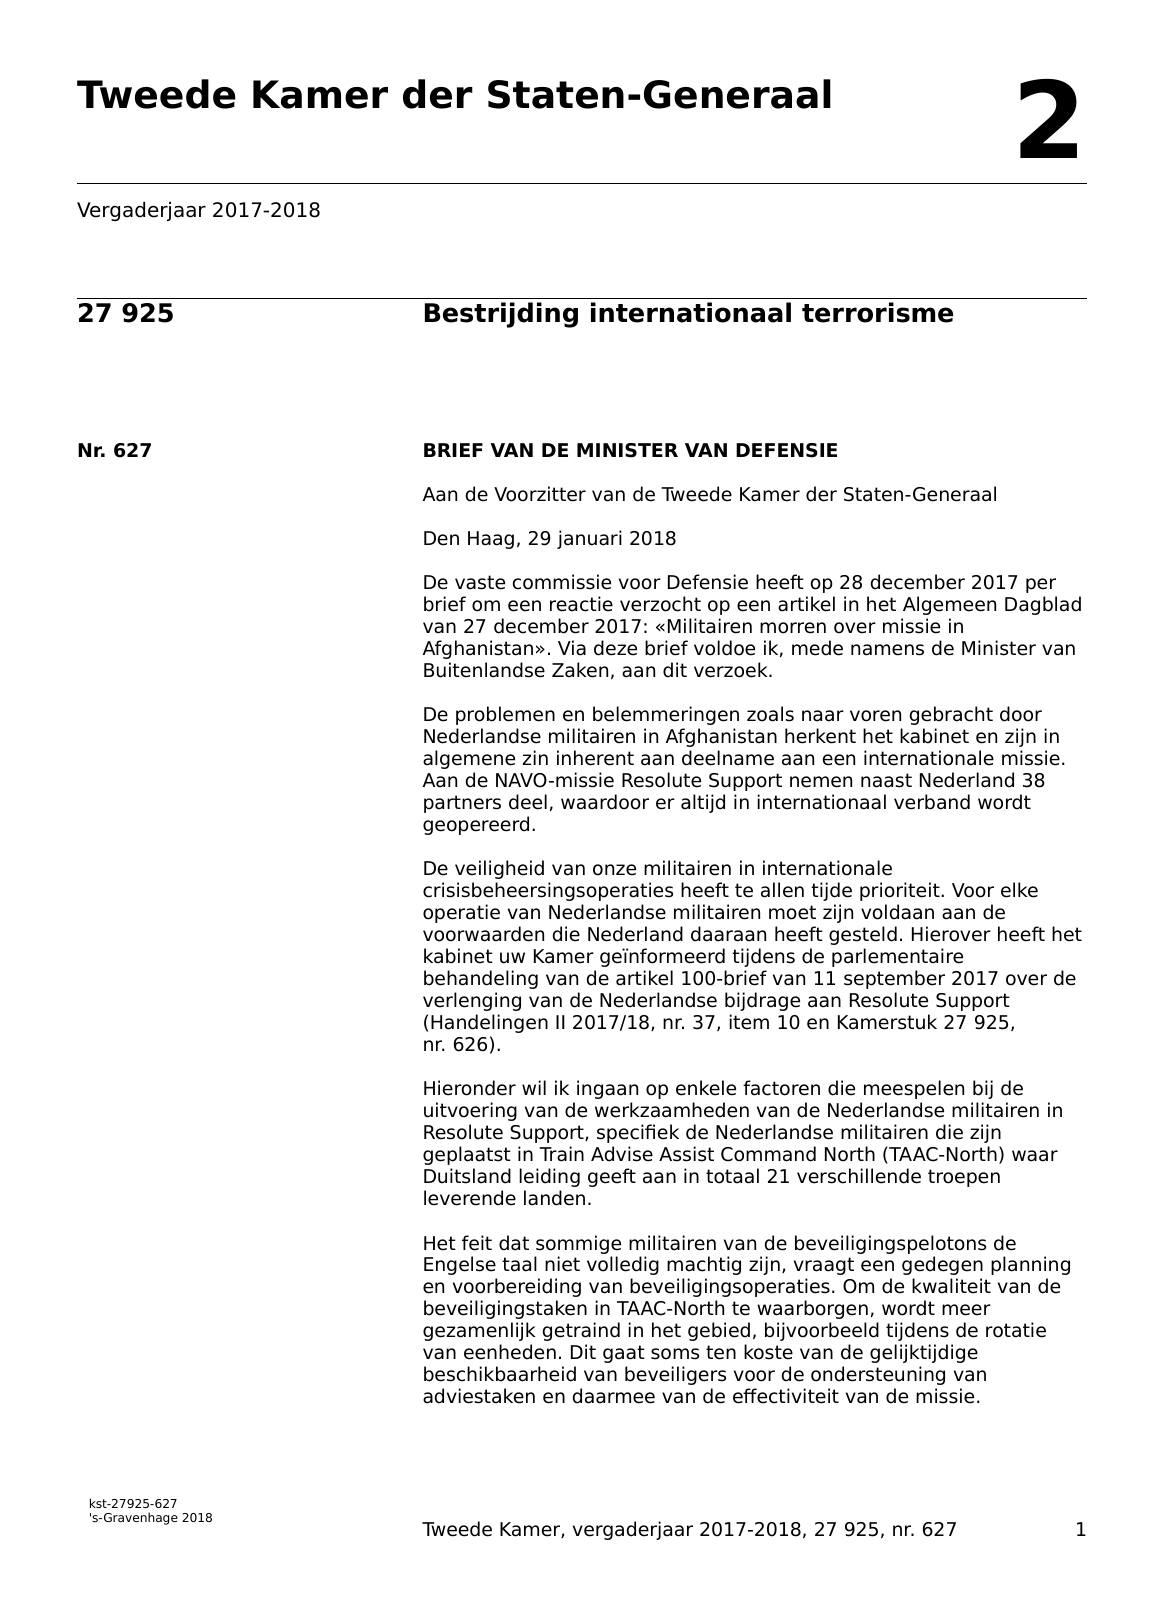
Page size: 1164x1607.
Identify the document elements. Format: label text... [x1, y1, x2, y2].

text kst-27925-627 [88, 1497, 323, 1511]
text Den Haag, 29 januari 2018 [422, 528, 1087, 550]
text De veiligheid van onze militairen in internationale crisisbeheersingsoperaties heeft te allen tijde prioriteit. Voor elke operatie van Nederlandse militairen moet zijn voldaan aan de voorwaarden die Nederland daaraan heeft gesteld. Hierover heeft het kabinet uw Kamer geïnformeerd tijdens de parlementaire behandeling van de artikel 100-brief van 11 september 2017 over de verlenging van de Nederlandse bijdrage aan Resolute Support (Handelingen II 2017/18, nr. 37, item 10 en Kamerstuk 27 925, nr. 626). [422, 858, 1087, 1056]
table_header 2 [886, 59, 1087, 183]
table_cell Vergaderjaar 2017-2018 [77, 184, 1087, 298]
text Het feit dat sommige militairen van de beveiligingspelotons de Engelse taal niet volledig machtig zijn, vraagt een gedegen planning en voorbereiding van beveiligingsoperaties. Om de kwaliteit van de beveiligingstaken in TAAC-North te waarborgen, wordt meer gezamenlijk getraind in het gebied, bijvoorbeeld tijdens de rotatie van eenheden. Dit gaat soms ten koste van de gelijktijdige beschikbaarheid van beveiligers voor de ondersteuning van adviestaken en daarmee van de effectiviteit van de missie. [422, 1232, 1087, 1408]
text 's-Gravenhage 2018 [88, 1511, 323, 1525]
text De vaste commissie voor Defensie heeft op 28 december 2017 per brief om een reactie verzocht op een artikel in het Algemeen Dagblad van 27 december 2017: «Militairen morren over missie in Afghanistan». Via deze brief voldoe ik, mede namens de Minister van Buitenlandse Zaken, aan dit verzoek. [422, 572, 1087, 682]
text Aan de Voorzitter van de Tweede Kamer der Staten-Generaal [422, 484, 1087, 506]
text De problemen en belemmeringen zoals naar voren gebracht door Nederlandse militairen in Afghanistan herkent het kabinet en zijn in algemene zin inherent aan deelname aan een internationale missie. Aan de NAVO-missie Resolute Support nemen naast Nederland 38 partners deel, waardoor er altijd in internationaal verband wordt geopereerd. [422, 704, 1087, 836]
subtitle Nr. 627 BRIEF VAN DE MINISTER VAN DEFENSIE [77, 440, 1087, 462]
text Hieronder wil ik ingaan op enkele factoren die meespelen bij de uitvoering van de werkzaamheden van de Nederlandse militairen in Resolute Support, specifiek de Nederlandse militairen die zijn geplaatst in Train Advise Assist Command North (TAAC-North) waar Duitsland leiding geeft aan in totaal 21 verschillende troepen leverende landen. [422, 1078, 1087, 1210]
subtitle 27 925 Bestrijding internationaal terrorisme [77, 299, 1087, 329]
table_header Tweede Kamer der Staten-Generaal [77, 59, 886, 183]
